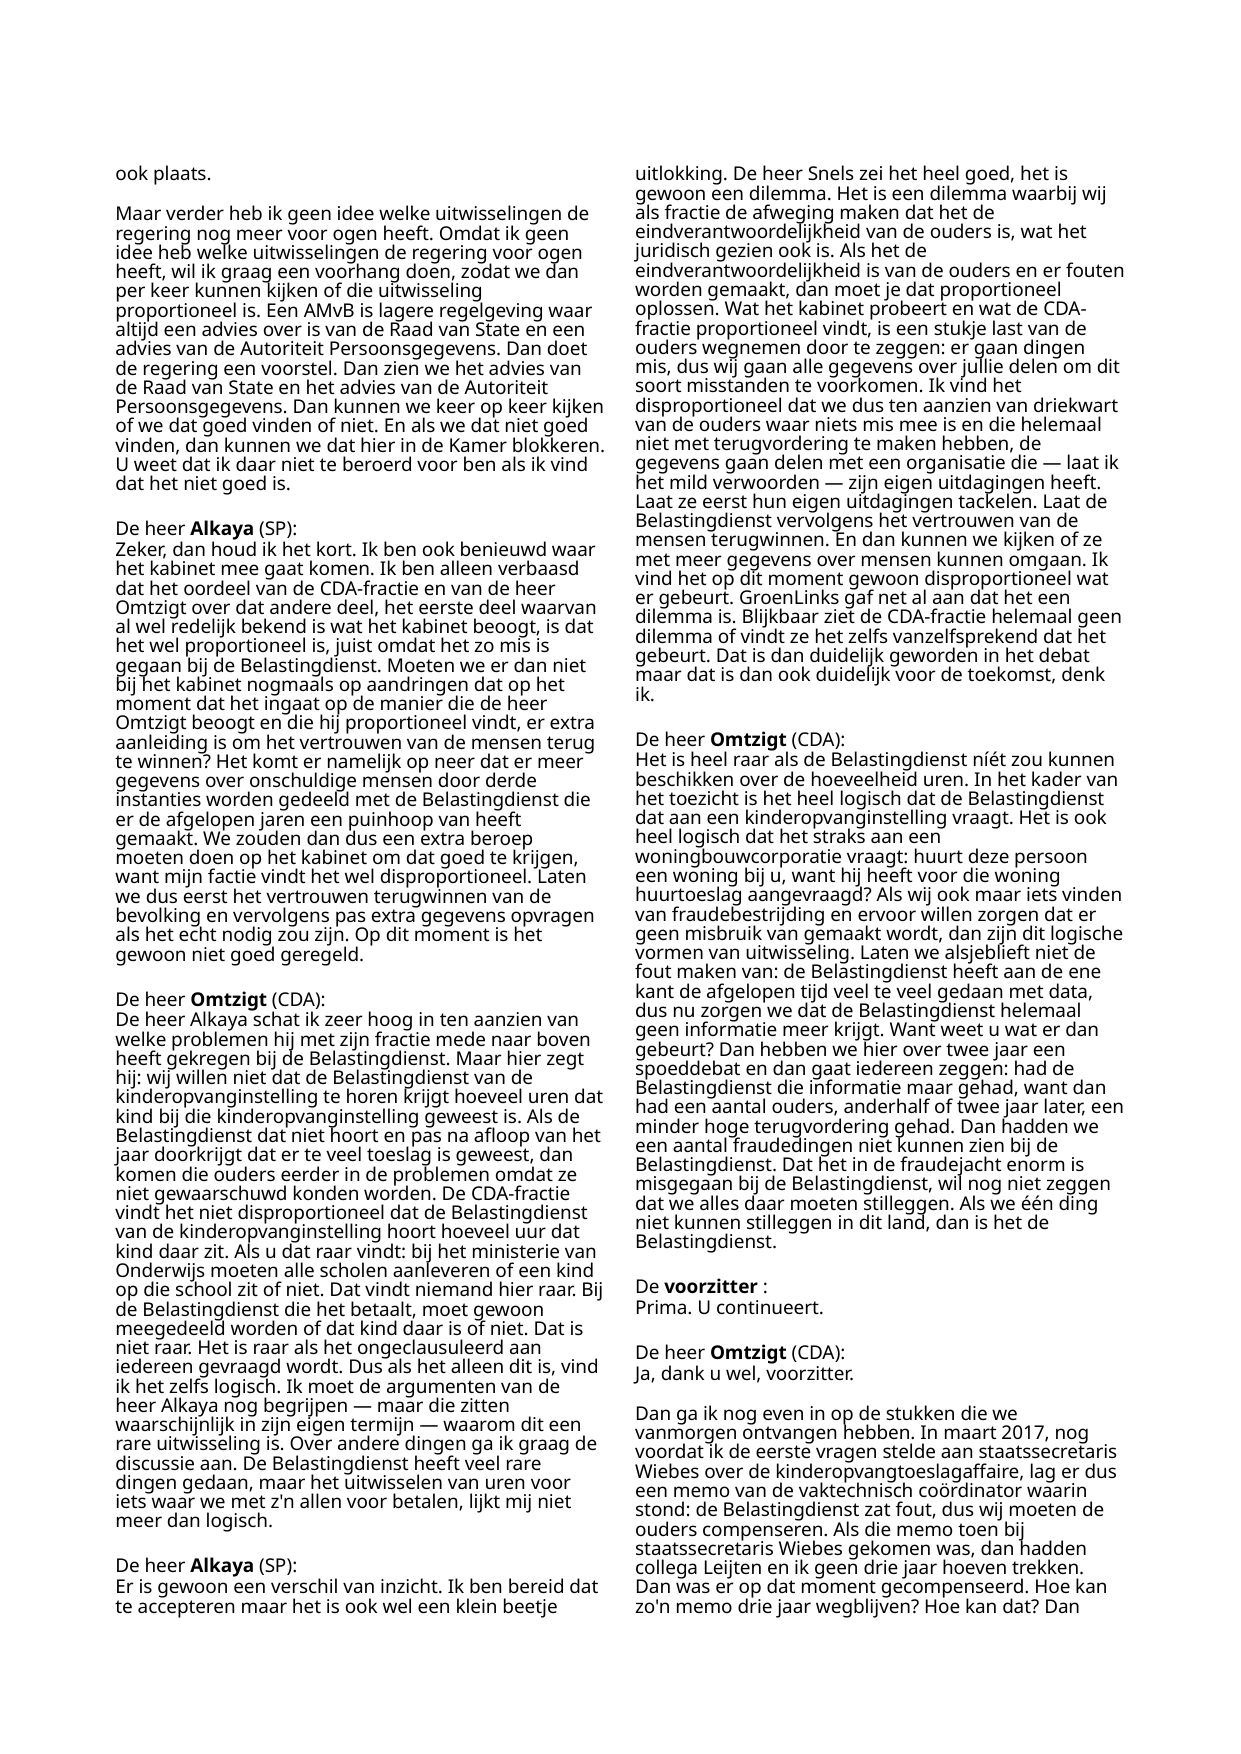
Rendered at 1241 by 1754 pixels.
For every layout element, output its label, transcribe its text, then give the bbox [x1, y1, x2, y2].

text Er is gewoon een verschil van inzicht. Ik ben bereid dat te accepteren maar het is ook wel een klein beetje [115, 1578, 605, 1617]
text Maar verder heb ik geen idee welke uitwisselingen de regering nog meer voor ogen heeft. Omdat ik geen idee heb welke uitwisselingen de regering voor ogen heeft, wil ik graag een voorhang doen, zodat we dan per keer kunnen kijken of die uitwisseling proportioneel is. Een AMvB is lagere regelgeving waar altijd een advies over is van de Raad van State en een advies van de Autoriteit Persoonsgegevens. Dan doet de regering een voorstel. Dan zien we het advies van de Raad van State en het advies van de Autoriteit Persoonsgegevens. Dan kunnen we keer op keer kijken of we dat goed vinden of niet. En als we dat niet goed vinden, dan kunnen we dat hier in de Kamer blokkeren. U weet dat ik daar niet te beroerd voor ben als ik vind dat het niet goed is. [115, 205, 605, 494]
text Prima. U continueert. [635, 1299, 1125, 1318]
text uitlokking. De heer Snels zei het heel goed, het is gewoon een dilemma. Het is een dilemma waarbij wij als fractie de afweging maken dat het de eindverantwoordelijkheid van de ouders is, wat het juridisch gezien ook is. Als het de eindverantwoordelijkheid is van de ouders en er fouten worden gemaakt, dan moet je dat proportioneel oplossen. Wat het kabinet probeert en wat de CDA-fractie proportioneel vindt, is een stukje last van de ouders wegnemen door te zeggen: er gaan dingen mis, dus wij gaan alle gegevens over jullie delen om dit soort misstanden te voorkomen. Ik vind het disproportioneel dat we dus ten aanzien van driekwart van de ouders waar niets mis mee is en die helemaal niet met terugvordering te maken hebben, de gegevens gaan delen met een organisatie die — laat ik het mild verwoorden — zijn eigen uitdagingen heeft. Laat ze eerst hun eigen uitdagingen tackelen. Laat de Belastingdienst vervolgens het vertrouwen van de mensen terugwinnen. En dan kunnen we kijken of ze met meer gegevens over mensen kunnen omgaan. Ik vind het op dit moment gewoon disproportioneel wat er gebeurt. GroenLinks gaf net al aan dat het een dilemma is. Blijkbaar ziet de CDA-fractie helemaal geen dilemma of vindt ze het zelfs vanzelfsprekend dat het gebeurt. Dat is dan duidelijk geworden in het debat maar dat is dan ook duidelijk voor de toekomst, denk ik. [635, 165, 1125, 705]
text De heer Alkaya schat ik zeer hoog in ten aanzien van welke problemen hij met zijn fractie mede naar boven heeft gekregen bij de Belastingdienst. Maar hier zegt hij: wij willen niet dat de Belastingdienst van de kinderopvanginstelling te horen krijgt hoeveel uren dat kind bij die kinderopvanginstelling geweest is. Als de Belastingdienst dat niet hoort en pas na afloop van het jaar doorkrijgt dat er te veel toeslag is geweest, dan komen die ouders eerder in de problemen omdat ze niet gewaarschuwd konden worden. De CDA-fractie vindt het niet disproportioneel dat de Belastingdienst van de kinderopvanginstelling hoort hoeveel uur dat kind daar zit. Als u dat raar vindt: bij het ministerie van Onderwijs moeten alle scholen aanleveren of een kind op die school zit of niet. Dat vindt niemand hier raar. Bij de Belastingdienst die het betaalt, moet gewoon meegedeeld worden of dat kind daar is of niet. Dat is niet raar. Het is raar als het ongeclausuleerd aan iedereen gevraagd wordt. Dus als het alleen dit is, vind ik het zelfs logisch. Ik moet de argumenten van de heer Alkaya nog begrijpen — maar die zitten waarschijnlijk in zijn eigen termijn — waarom dit een rare uitwisseling is. Over andere dingen ga ik graag de discussie aan. De Belastingdienst heeft veel rare dingen gedaan, maar het uitwisselen van uren voor iets waar we met z'n allen voor betalen, lijkt mij niet meer dan logisch. [115, 1011, 605, 1532]
text ook plaats. [115, 165, 605, 184]
text De heer Omtzigt (CDA): [115, 986, 605, 1011]
text De heer Alkaya (SP): [115, 515, 605, 541]
text Zeker, dan houd ik het kort. Ik ben ook benieuwd waar het kabinet mee gaat komen. Ik ben alleen verbaasd dat het oordeel van de CDA-fractie en van de heer Omtzigt over dat andere deel, het eerste deel waarvan al wel redelijk bekend is wat het kabinet beoogt, is dat het wel proportioneel is, juist omdat het zo mis is gegaan bij de Belastingdienst. Moeten we er dan niet bij het kabinet nogmaals op aandringen dat op het moment dat het ingaat op de manier die de heer Omtzigt beoogt en die hij proportioneel vindt, er extra aanleiding is om het vertrouwen van de mensen terug te winnen? Het komt er namelijk op neer dat er meer gegevens over onschuldige mensen door derde instanties worden gedeeld met de Belastingdienst die er de afgelopen jaren een puinhoop van heeft gemaakt. We zouden dan dus een extra beroep moeten doen op het kabinet om dat goed te krijgen, want mijn factie vindt het wel disproportioneel. Laten we dus eerst het vertrouwen terugwinnen van de bevolking en vervolgens pas extra gegevens opvragen als het echt nodig zou zijn. Op dit moment is het gewoon niet goed geregeld. [115, 541, 605, 965]
text De voorzitter : [635, 1273, 1125, 1299]
text De heer Alkaya (SP): [115, 1553, 605, 1578]
text Het is heel raar als de Belastingdienst níét zou kunnen beschikken over de hoeveelheid uren. In het kader van het toezicht is het heel logisch dat de Belastingdienst dat aan een kinderopvanginstelling vraagt. Het is ook heel logisch dat het straks aan een woningbouwcorporatie vraagt: huurt deze persoon een woning bij u, want hij heeft voor die woning huurtoeslag aangevraagd? Als wij ook maar iets vinden van fraudebestrijding en ervoor willen zorgen dat er geen misbruik van gemaakt wordt, dan zijn dit logische vormen van uitwisseling. Laten we alsjeblieft niet de fout maken van: de Belastingdienst heeft aan de ene kant de afgelopen tijd veel te veel gedaan met data, dus nu zorgen we dat de Belastingdienst helemaal geen informatie meer krijgt. Want weet u wat er dan gebeurt? Dan hebben we hier over twee jaar een spoeddebat en dan gaat iedereen zeggen: had de Belastingdienst die informatie maar gehad, want dan had een aantal ouders, anderhalf of twee jaar later, een minder hoge terugvordering gehad. Dan hadden we een aantal fraudedingen niet kunnen zien bij de Belastingdienst. Dat het in de fraudejacht enorm is misgegaan bij de Belastingdienst, wil nog niet zeggen dat we alles daar moeten stilleggen. Als we één ding niet kunnen stilleggen in dit land, dan is het de Belastingdienst. [635, 751, 1125, 1252]
text Ja, dank u wel, voorzitter. [635, 1365, 1125, 1384]
text Dan ga ik nog even in op de stukken die we vanmorgen ontvangen hebben. In maart 2017, nog voordat ik de eerste vragen stelde aan staatssecretaris Wiebes over de kinderopvangtoeslagaffaire, lag er dus een memo van de vaktechnisch coördinator waarin stond: de Belastingdienst zat fout, dus wij moeten de ouders compenseren. Als die memo toen bij staatssecretaris Wiebes gekomen was, dan hadden collega Leijten en ik geen drie jaar hoeven trekken. Dan was er op dat moment gecompenseerd. Hoe kan zo'n memo drie jaar wegblijven? Hoe kan dat? Dan [635, 1405, 1125, 1617]
text De heer Omtzigt (CDA): [635, 1339, 1125, 1365]
text De heer Omtzigt (CDA): [635, 726, 1125, 751]
